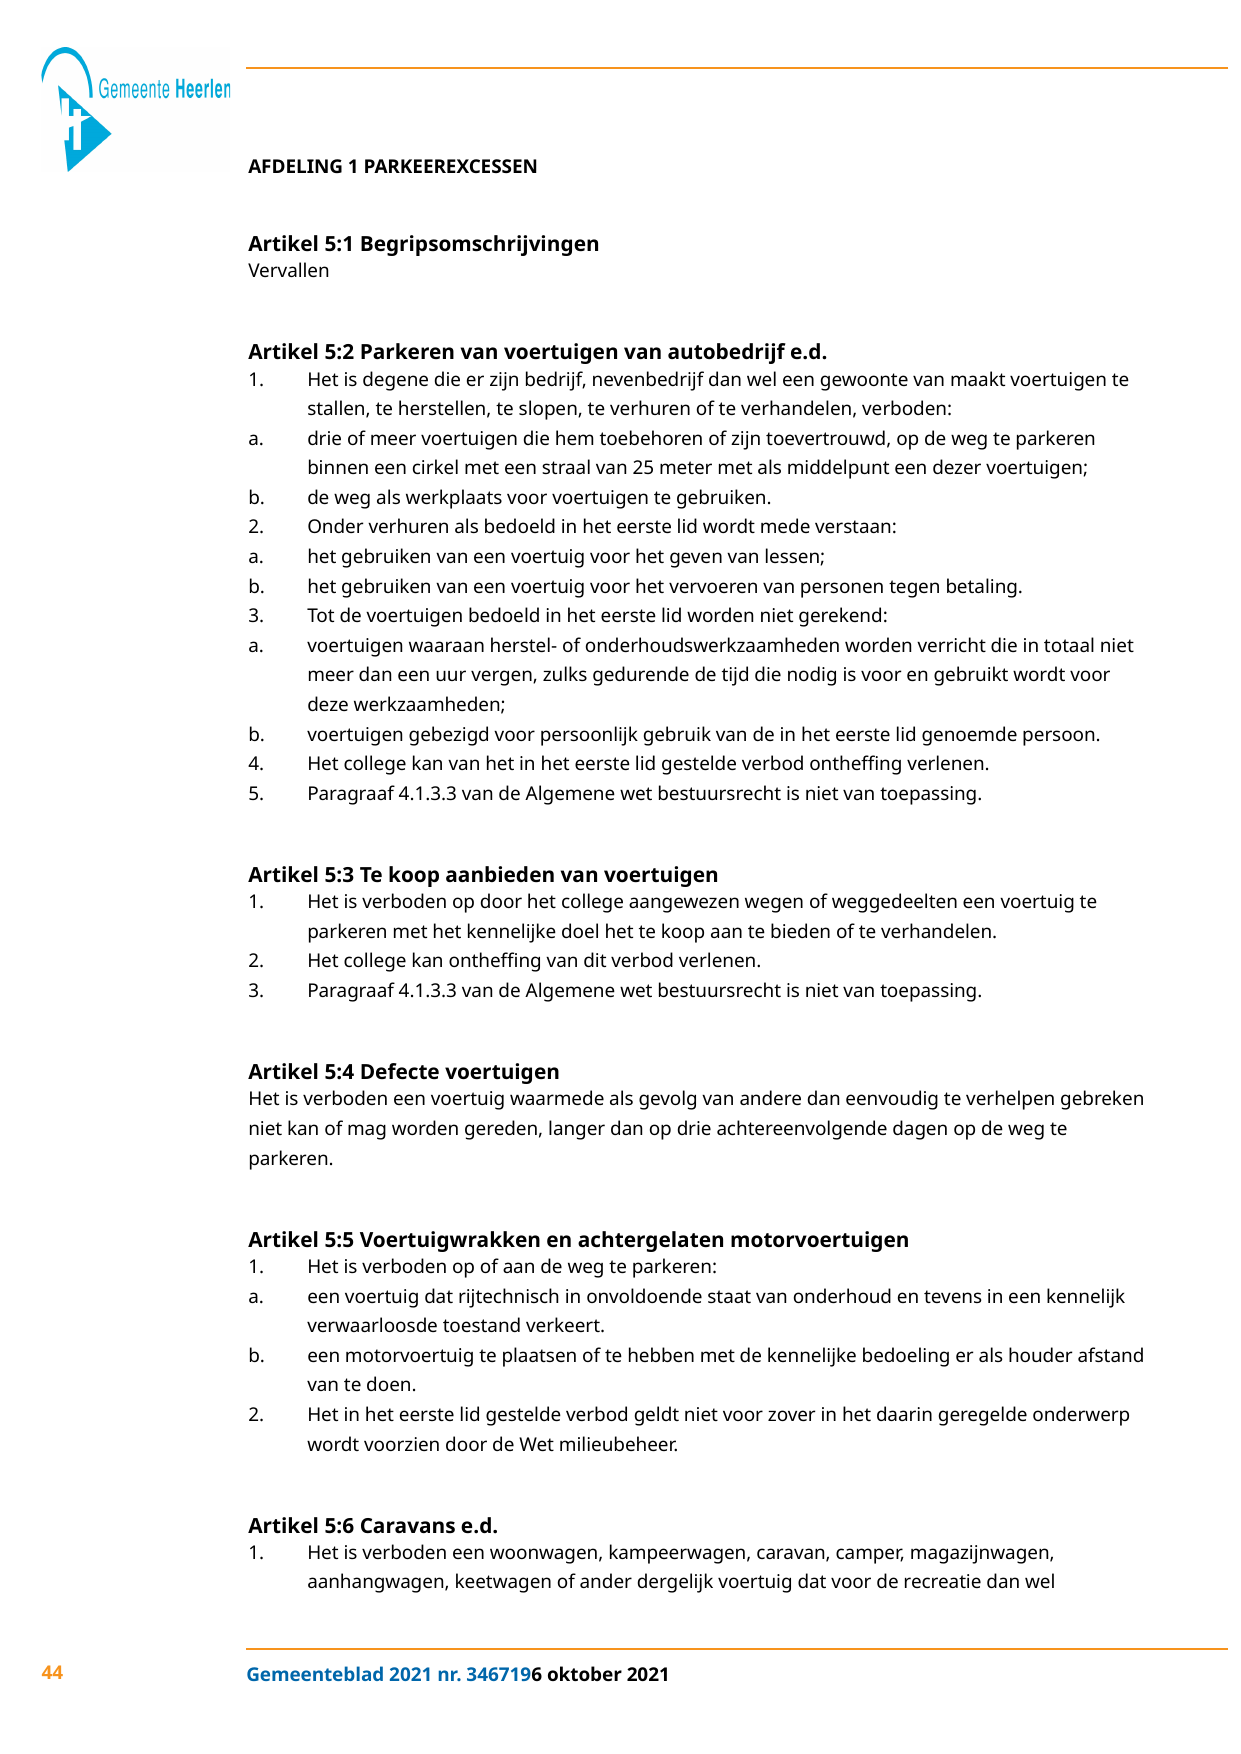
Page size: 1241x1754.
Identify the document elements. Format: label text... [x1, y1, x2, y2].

list Het is verboden een woonwagen, kampeerwagen, caravan, camper, magazijnwagen, aanhangwagen, keetwagen of ander dergelijk voertuig dat voor de recreatie dan wel [248, 1539, 1152, 1594]
text Artikel 5:5 Voertuigwrakken en achtergelaten motorvoertuigen [248, 1225, 1152, 1253]
list Het college kan ontheffing van dit verbod verlenen. [248, 948, 1152, 973]
list een voertuig dat rijtechnisch in onvoldoende staat van onderhoud en tevens in een kennelijk verwaarloosde toestand verkeert. [248, 1283, 1152, 1338]
list Tot de voertuigen bedoeld in het eerste lid worden niet gerekend: [248, 602, 1152, 628]
list een motorvoertuig te plaatsen of te hebben met de kennelijke bedoeling er als houder afstand van te doen. [248, 1342, 1152, 1397]
list Het in het eerste lid gestelde verbod geldt niet voor zover in het daarin geregelde onderwerp wordt voorzien door de Wet milieubeheer. [248, 1401, 1152, 1456]
list Paragraaf 4.1.3.3 van de Algemene wet bestuursrecht is niet van toepassing. [248, 780, 1152, 806]
text Artikel 5:2 Parkeren van voertuigen van autobedrijf e.d. [248, 337, 1152, 366]
list Het is verboden op door het college aangewezen wegen of weggedeelten een voertuig te parkeren met het kennelijke doel het te koop aan te bieden of te verhandelen. [248, 888, 1152, 944]
list Paragraaf 4.1.3.3 van de Algemene wet bestuursrecht is niet van toepassing. [248, 977, 1152, 1003]
list drie of meer voertuigen die hem toebehoren of zijn toevertrouwd, op de weg te parkeren binnen een cirkel met een straal van 25 meter met als middelpunt een dezer voertuigen; [248, 425, 1152, 480]
list de weg als werkplaats voor voertuigen te gebruiken. [248, 484, 1152, 510]
list Het is degene die er zijn bedrijf, nevenbedrijf dan wel een gewoonte van maakt voertuigen te stallen, te herstellen, te slopen, te verhuren of te verhandelen, verboden: [248, 366, 1152, 421]
text Artikel 5:3 Te koop aanbieden van voertuigen [248, 860, 1152, 888]
list het gebruiken van een voertuig voor het vervoeren van personen tegen betaling. [248, 573, 1152, 599]
list voertuigen gebezigd voor persoonlijk gebruik van de in het eerste lid genoemde persoon. [248, 721, 1152, 747]
list voertuigen waaraan herstel- of onderhoudswerkzaamheden worden verricht die in totaal niet meer dan een uur vergen, zulks gedurende de tijd die nodig is voor en gebruikt wordt voor deze werkzaamheden; [248, 632, 1152, 717]
text Artikel 5:6 Caravans e.d. [248, 1511, 1152, 1539]
list Onder verhuren als bedoeld in het eerste lid wordt mede verstaan: [248, 514, 1152, 539]
picture [41, 47, 59, 70]
text AFDELING 1 PARKEEREXCESSEN [248, 153, 1152, 178]
list Het is verboden op of aan de weg te parkeren: [248, 1253, 1152, 1279]
picture [41, 47, 231, 172]
list het gebruiken van een voertuig voor het geven van lessen; [248, 543, 1152, 569]
text Artikel 5:1 Begripsomschrijvingen [248, 229, 1152, 257]
text Het is verboden een voertuig waarmede als gevolg van andere dan eenvoudig te verhelpen gebreken niet kan of mag worden gereden, langer dan op drie achtereenvolgende dagen op de weg te parkeren. [248, 1086, 1152, 1171]
list Het college kan van het in het eerste lid gestelde verbod ontheffing verlenen. [248, 750, 1152, 776]
text Artikel 5:4 Defecte voertuigen [248, 1057, 1152, 1086]
text Vervallen [248, 257, 1152, 283]
